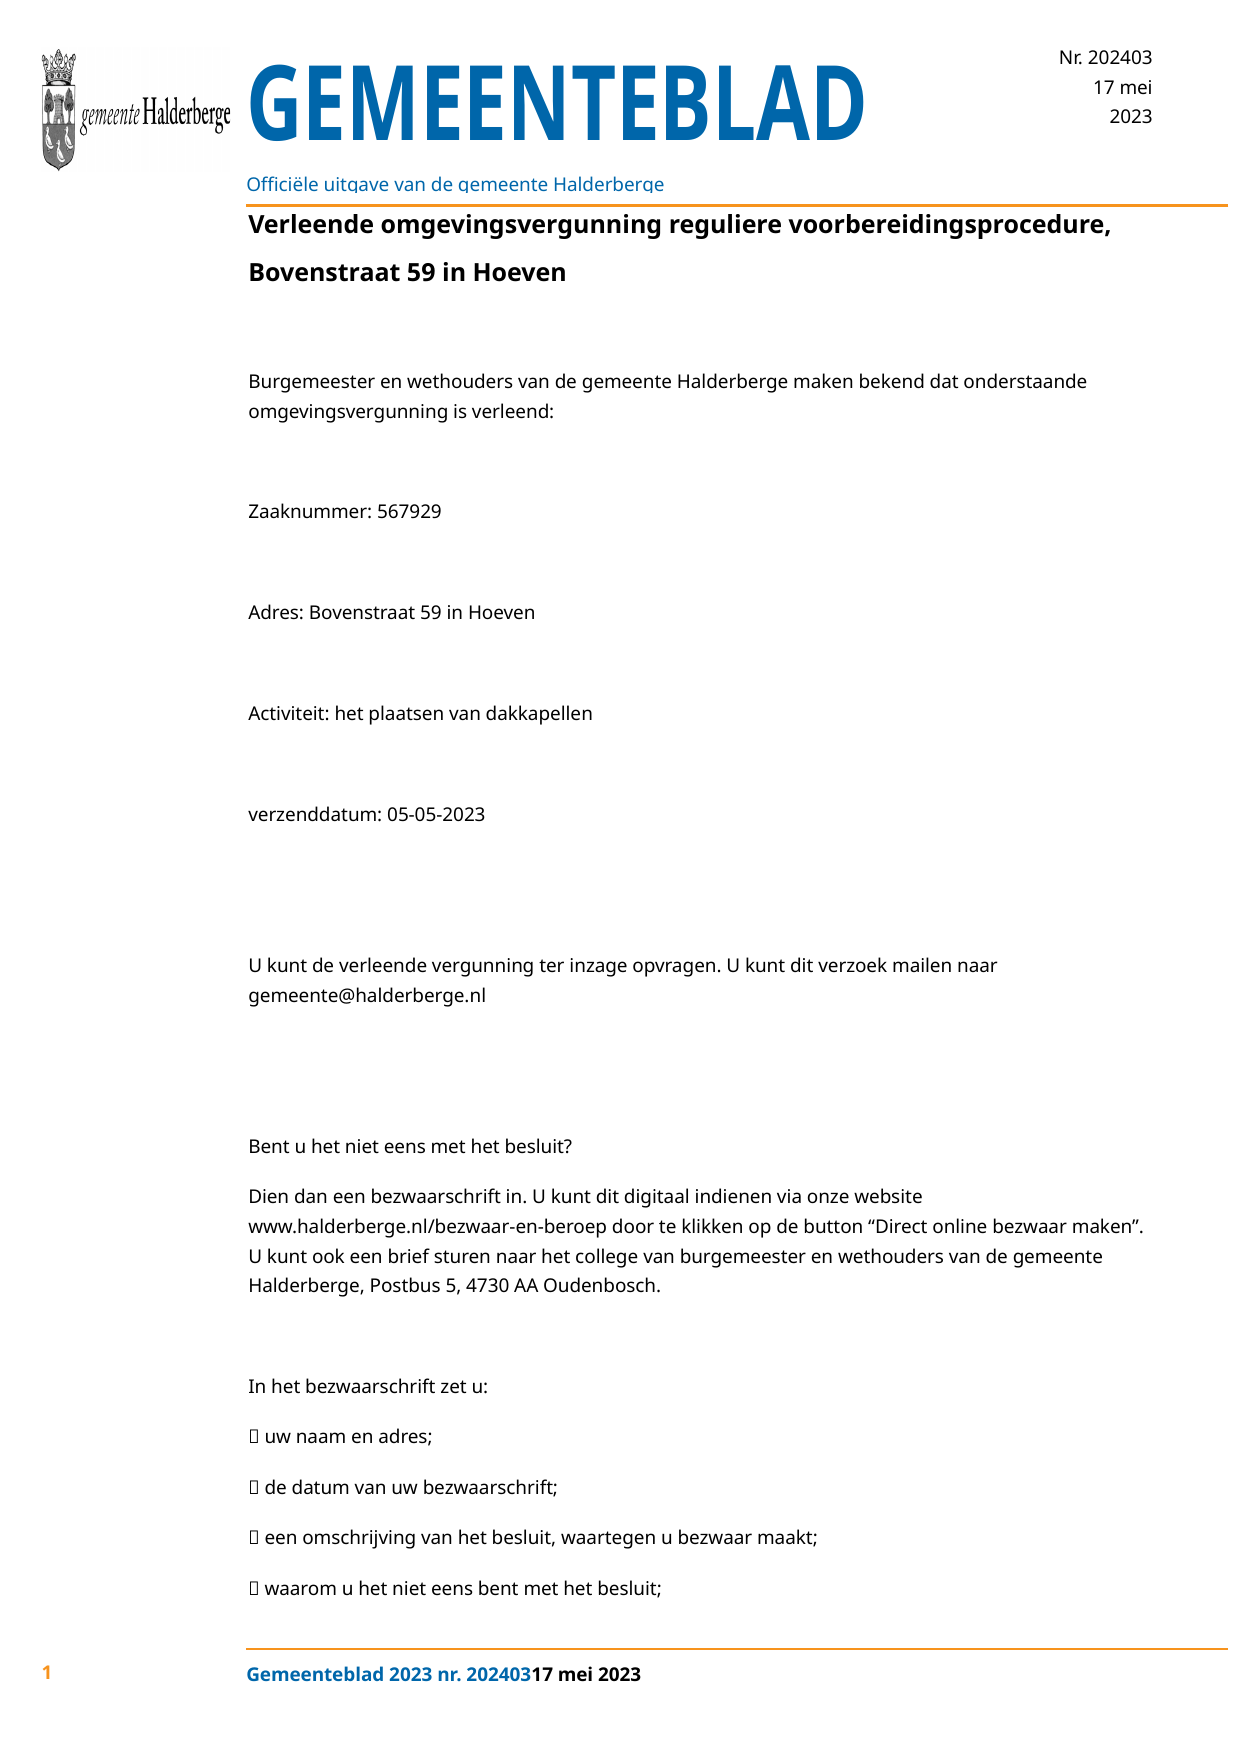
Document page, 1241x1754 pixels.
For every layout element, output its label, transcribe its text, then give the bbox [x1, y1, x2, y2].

text Activiteit: het plaatsen van dakkapellen [248, 700, 1152, 726]
text Burgemeester en wethouders van de gemeente Halderberge maken bekend dat onderstaande omgevingsvergunning is verleend: [248, 368, 1152, 424]
text verzenddatum: 05-05-2023 [248, 801, 1152, 827]
text  uw naam en adres; [248, 1424, 1152, 1449]
text  waarom u het niet eens bent met het besluit; [248, 1575, 1152, 1601]
text Zaaknummer: 567929 [248, 499, 1152, 524]
text Bent u het niet eens met het besluit? [248, 1133, 1152, 1159]
text Adres: Bovenstraat 59 in Hoeven [248, 599, 1152, 625]
picture [41, 47, 231, 172]
text Verleende omgevingsvergunning reguliere voorbereidingsprocedure, Bovenstraat 59 in Hoeven [248, 207, 1152, 288]
text U kunt de verleende vergunning ter inzage opvragen. U kunt dit verzoek mailen naar gemeente@halderberge.nl [248, 952, 1152, 1008]
text Dien dan een bezwaarschrift in. U kunt dit digitaal indienen via onze website www.halderberge.nl/bezwaar-en-beroep door te klikken op de button “Direct online bezwaar maken”. U kunt ook een brief sturen naar het college van burgemeester en wethouders van de gemeente Halderberge, Postbus 5, 4730 AA Oudenbosch. [248, 1184, 1152, 1298]
text In het bezwaarschrift zet u: [248, 1373, 1152, 1399]
text  een omschrijving van het besluit, waartegen u bezwaar maakt; [248, 1524, 1152, 1550]
text  de datum van uw bezwaarschrift; [248, 1474, 1152, 1500]
